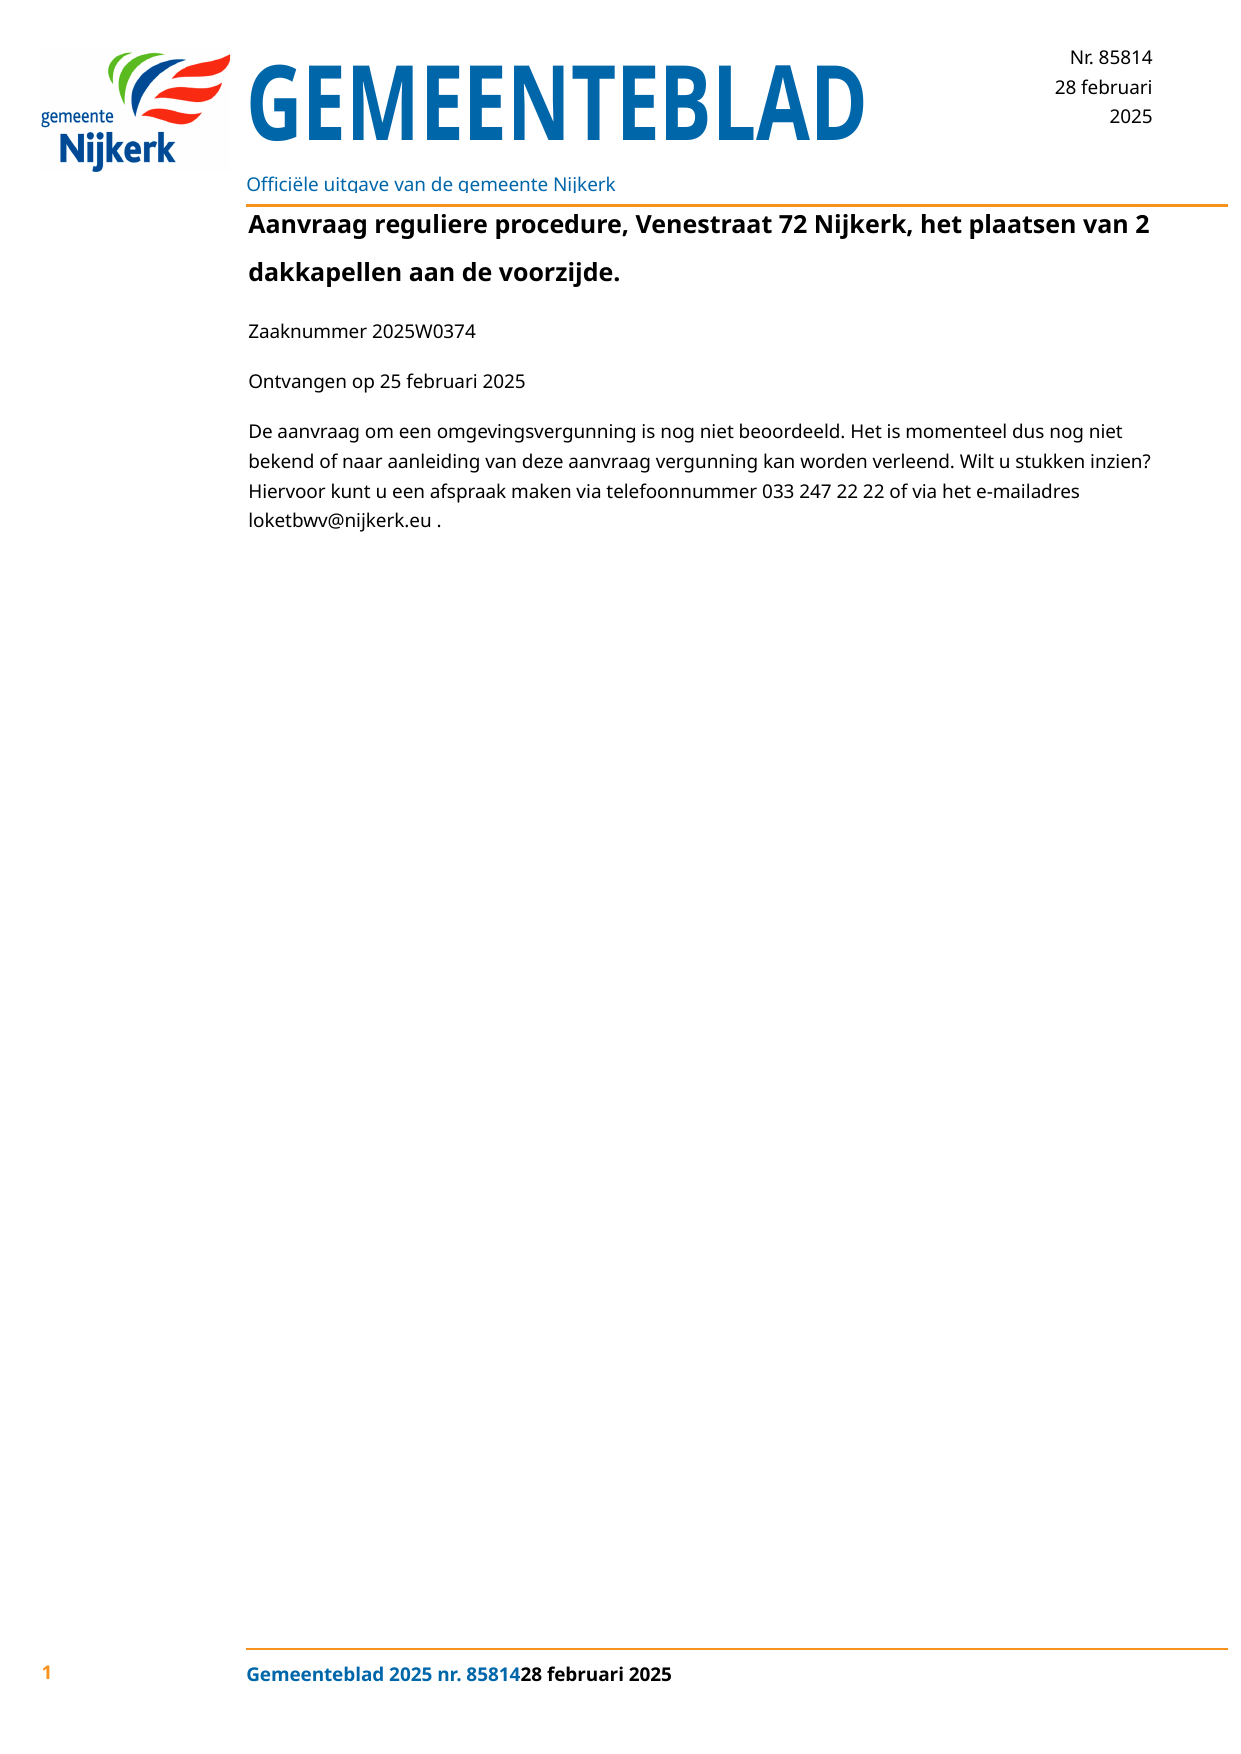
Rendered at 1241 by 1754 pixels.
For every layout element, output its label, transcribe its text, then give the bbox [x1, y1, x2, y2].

text Aanvraag reguliere procedure, Venestraat 72 Nijkerk, het plaatsen van 2 dakkapellen aan de voorzijde. [248, 207, 1152, 288]
text De aanvraag om een omgevingsvergunning is nog niet beoordeeld. Het is momenteel dus nog niet bekend of naar aanleiding van deze aanvraag vergunning kan worden verleend. Wilt u stukken inzien? Hiervoor kunt u een afspraak maken via telefoonnummer 033 247 22 22 of via het e-mailadres loketbwv@nijkerk.eu . [248, 419, 1152, 533]
picture [41, 47, 231, 172]
text Zaaknummer 2025W0374 [248, 318, 1152, 344]
text Ontvangen op 25 februari 2025 [248, 368, 1152, 394]
